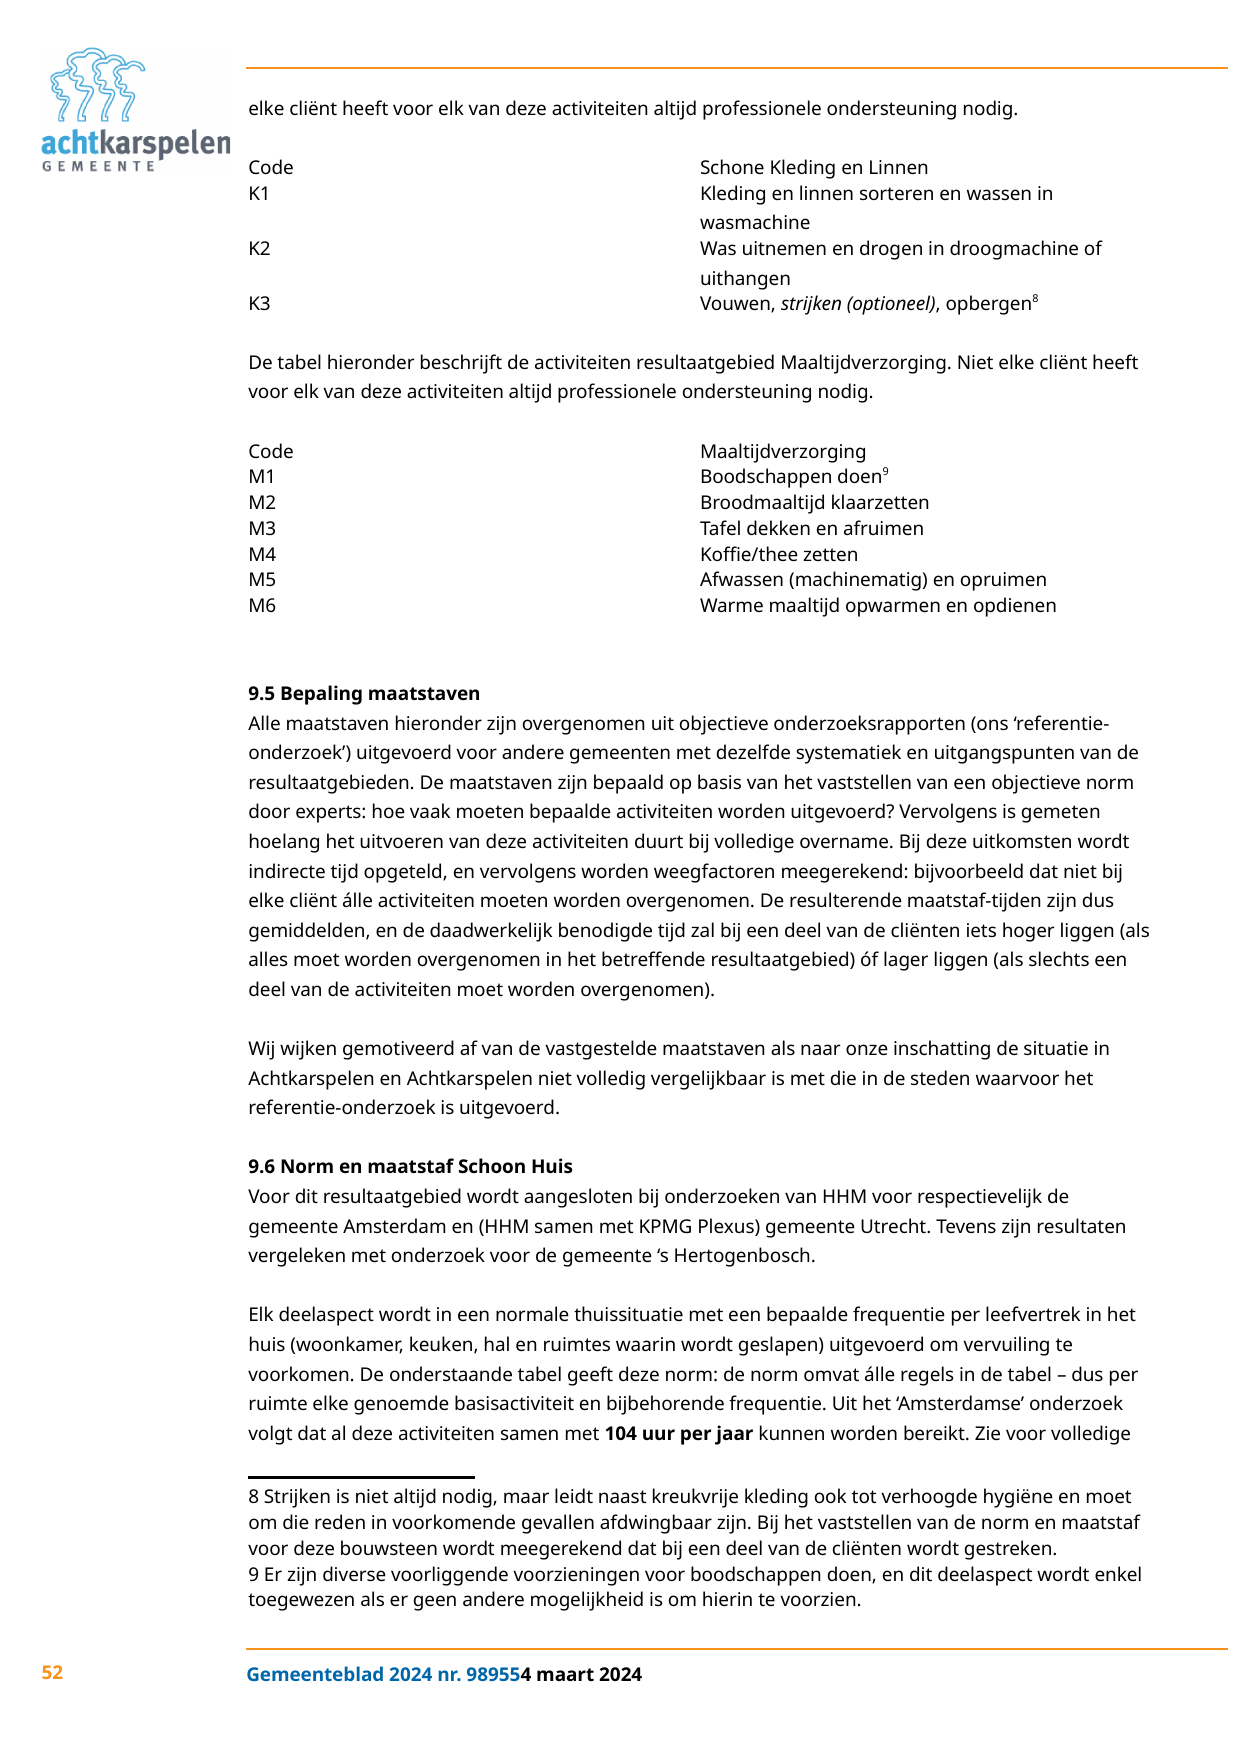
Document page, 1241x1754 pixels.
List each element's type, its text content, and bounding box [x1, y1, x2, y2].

table_header Code [248, 438, 700, 463]
text Voor dit resultaatgebied wordt aangesloten bij onderzoeken van HHM voor respectievelijk de gemeente Amsterdam en (HHM samen met KPMG Plexus) gemeente Utrecht. Tevens zijn resultaten vergeleken met onderzoek voor de gemeente ‘s Hertogenbosch. [248, 1183, 1152, 1268]
table_cell Warme maaltijd opwarmen en opdienen [700, 592, 1152, 618]
table_header Maaltijdverzorging [700, 438, 1152, 463]
table_cell Koffie/thee zetten [700, 541, 1152, 566]
table_cell K2 [248, 235, 700, 290]
table_cell M4 [248, 541, 700, 566]
table_cell Vouwen, strijken (optioneel), opbergen [700, 290, 1152, 316]
table_cell Kleding en linnen sorteren en wassen in wasmachine [700, 180, 1152, 235]
table_cell Broodmaaltijd klaarzetten [700, 489, 1152, 515]
text 9.6 Norm en maatstaf Schoon Huis [248, 1154, 1152, 1179]
table_cell K3 [248, 290, 700, 316]
text 9.5 Bepaling maatstaven [248, 680, 1152, 706]
picture [41, 47, 231, 172]
table_cell M6 [248, 592, 700, 618]
table_cell K1 [248, 180, 700, 235]
table_cell M2 [248, 489, 700, 515]
text De tabel hieronder beschrijft de activiteiten resultaatgebied Maaltijdverzorging. Niet elke cliënt heeft voor elk van deze activiteiten altijd professionele ondersteuning nodig. [248, 349, 1152, 404]
table_cell M5 [248, 566, 700, 592]
table_header Schone Kleding en Linnen [700, 154, 1152, 180]
table_cell Boodschappen doen [700, 464, 1152, 489]
table_cell M3 [248, 515, 700, 541]
table_cell Tafel dekken en afruimen [700, 515, 1152, 541]
text elke cliënt heeft voor elk van deze activiteiten altijd professionele ondersteuning nodig. [248, 95, 1152, 121]
table_cell M1 [248, 464, 700, 489]
text Wij wijken gemotiveerd af van de vastgestelde maatstaven als naar onze inschatting de situatie in Achtkarspelen en Achtkarspelen niet volledig vergelijkbaar is met die in de steden waarvoor het referentie-onderzoek is uitgevoerd. [248, 1035, 1152, 1120]
table_cell Afwassen (machinematig) en opruimen [700, 566, 1152, 592]
table_cell Was uitnemen en drogen in droogmachine of uithangen [700, 235, 1152, 290]
text Elk deelaspect wordt in een normale thuissituatie met een bepaalde frequentie per leefvertrek in het huis (woonkamer, keuken, hal en ruimtes waarin wordt geslapen) uitgevoerd om vervuiling te voorkomen. De onderstaande tabel geeft deze norm: de norm omvat álle regels in de tabel – dus per ruimte elke genoemde basisactiviteit en bijbehorende frequentie. Uit het ‘Amsterdamse’ onderzoek volgt dat al deze activiteiten samen met 104 uur per jaar kunnen worden bereikt. Zie voor volledige [248, 1302, 1152, 1446]
table_header Code [248, 154, 700, 180]
text Alle maatstaven hieronder zijn overgenomen uit objectieve onderzoeksrapporten (ons ‘referentie-onderzoek’) uitgevoerd voor andere gemeenten met dezelfde systematiek en uitgangspunten van de resultaatgebieden. De maatstaven zijn bepaald op basis van het vaststellen van een objectieve norm door experts: hoe vaak moeten bepaalde activiteiten worden uitgevoerd? Vervolgens is gemeten hoelang het uitvoeren van deze activiteiten duurt bij volledige overname. Bij deze uitkomsten wordt indirecte tijd opgeteld, en vervolgens worden weegfactoren meegerekend: bijvoorbeeld dat niet bij elke cliënt álle activiteiten moeten worden overgenomen. De resulterende maatstaf-tijden zijn dus gemiddelden, en de daadwerkelijk benodigde tijd zal bij een deel van de cliënten iets hoger liggen (als alles moet worden overgenomen in het betreffende resultaatgebied) óf lager liggen (als slechts een deel van de activiteiten moet worden overgenomen). [248, 710, 1152, 1002]
